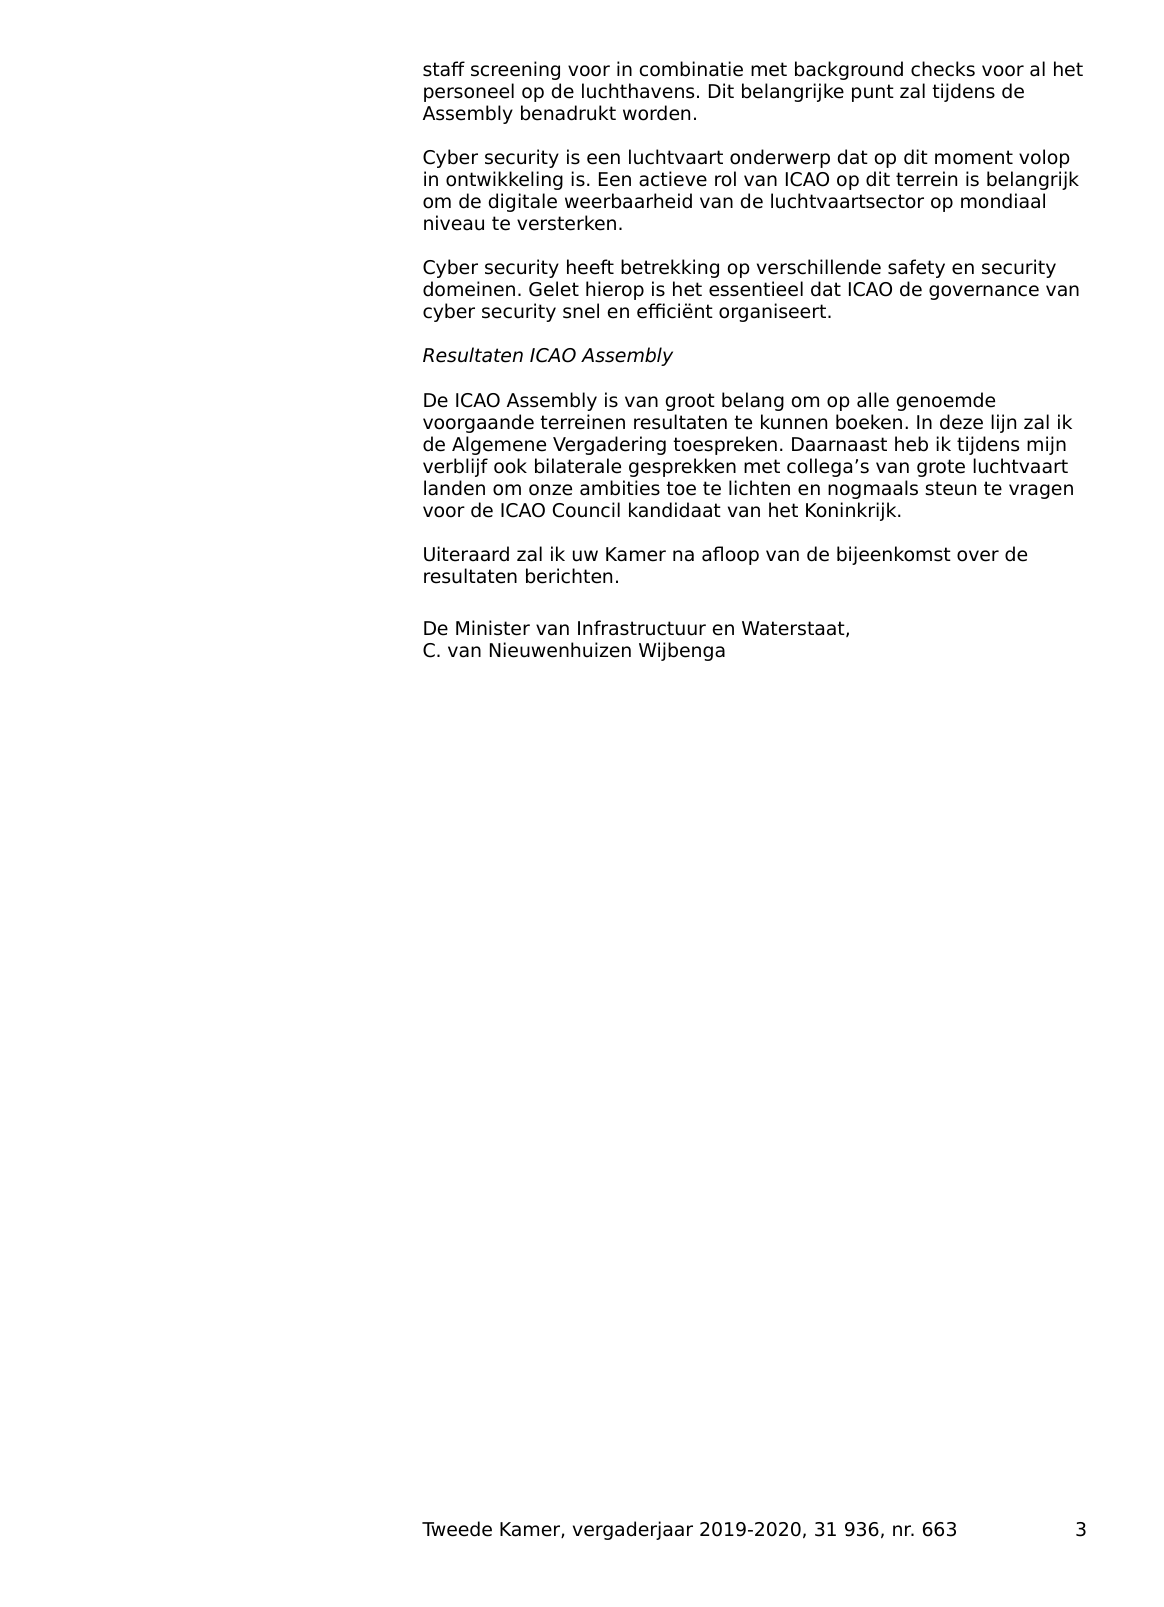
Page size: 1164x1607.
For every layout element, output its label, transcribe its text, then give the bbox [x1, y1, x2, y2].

subtitle Resultaten ICAO Assembly [422, 345, 1087, 367]
text De Minister van Infrastructuur en Waterstaat, C. van Nieuwenhuizen Wijbenga [422, 618, 1087, 662]
text De ICAO Assembly is van groot belang om op alle genoemde voorgaande terreinen resultaten te kunnen boeken. In deze lijn zal ik de Algemene Vergadering toespreken. Daarnaast heb ik tijdens mijn verblijf ook bilaterale gesprekken met collega’s van grote luchtvaart landen om onze ambities toe te lichten en nogmaals steun te vragen voor de ICAO Council kandidaat van het Koninkrijk. [422, 389, 1087, 521]
text staff screening voor in combinatie met background checks voor al het personeel op de luchthavens. Dit belangrijke punt zal tijdens de Assembly benadrukt worden. [422, 59, 1087, 125]
text Cyber security is een luchtvaart onderwerp dat op dit moment volop in ontwikkeling is. Een actieve rol van ICAO op dit terrein is belangrijk om de digitale weerbaarheid van de luchtvaartsector op mondiaal niveau te versterken. [422, 147, 1087, 235]
text Cyber security heeft betrekking op verschillende safety en security domeinen. Gelet hierop is het essentieel dat ICAO de governance van cyber security snel en efficiënt organiseert. [422, 257, 1087, 323]
text Uiteraard zal ik uw Kamer na afloop van de bijeenkomst over de resultaten berichten. [422, 544, 1087, 588]
